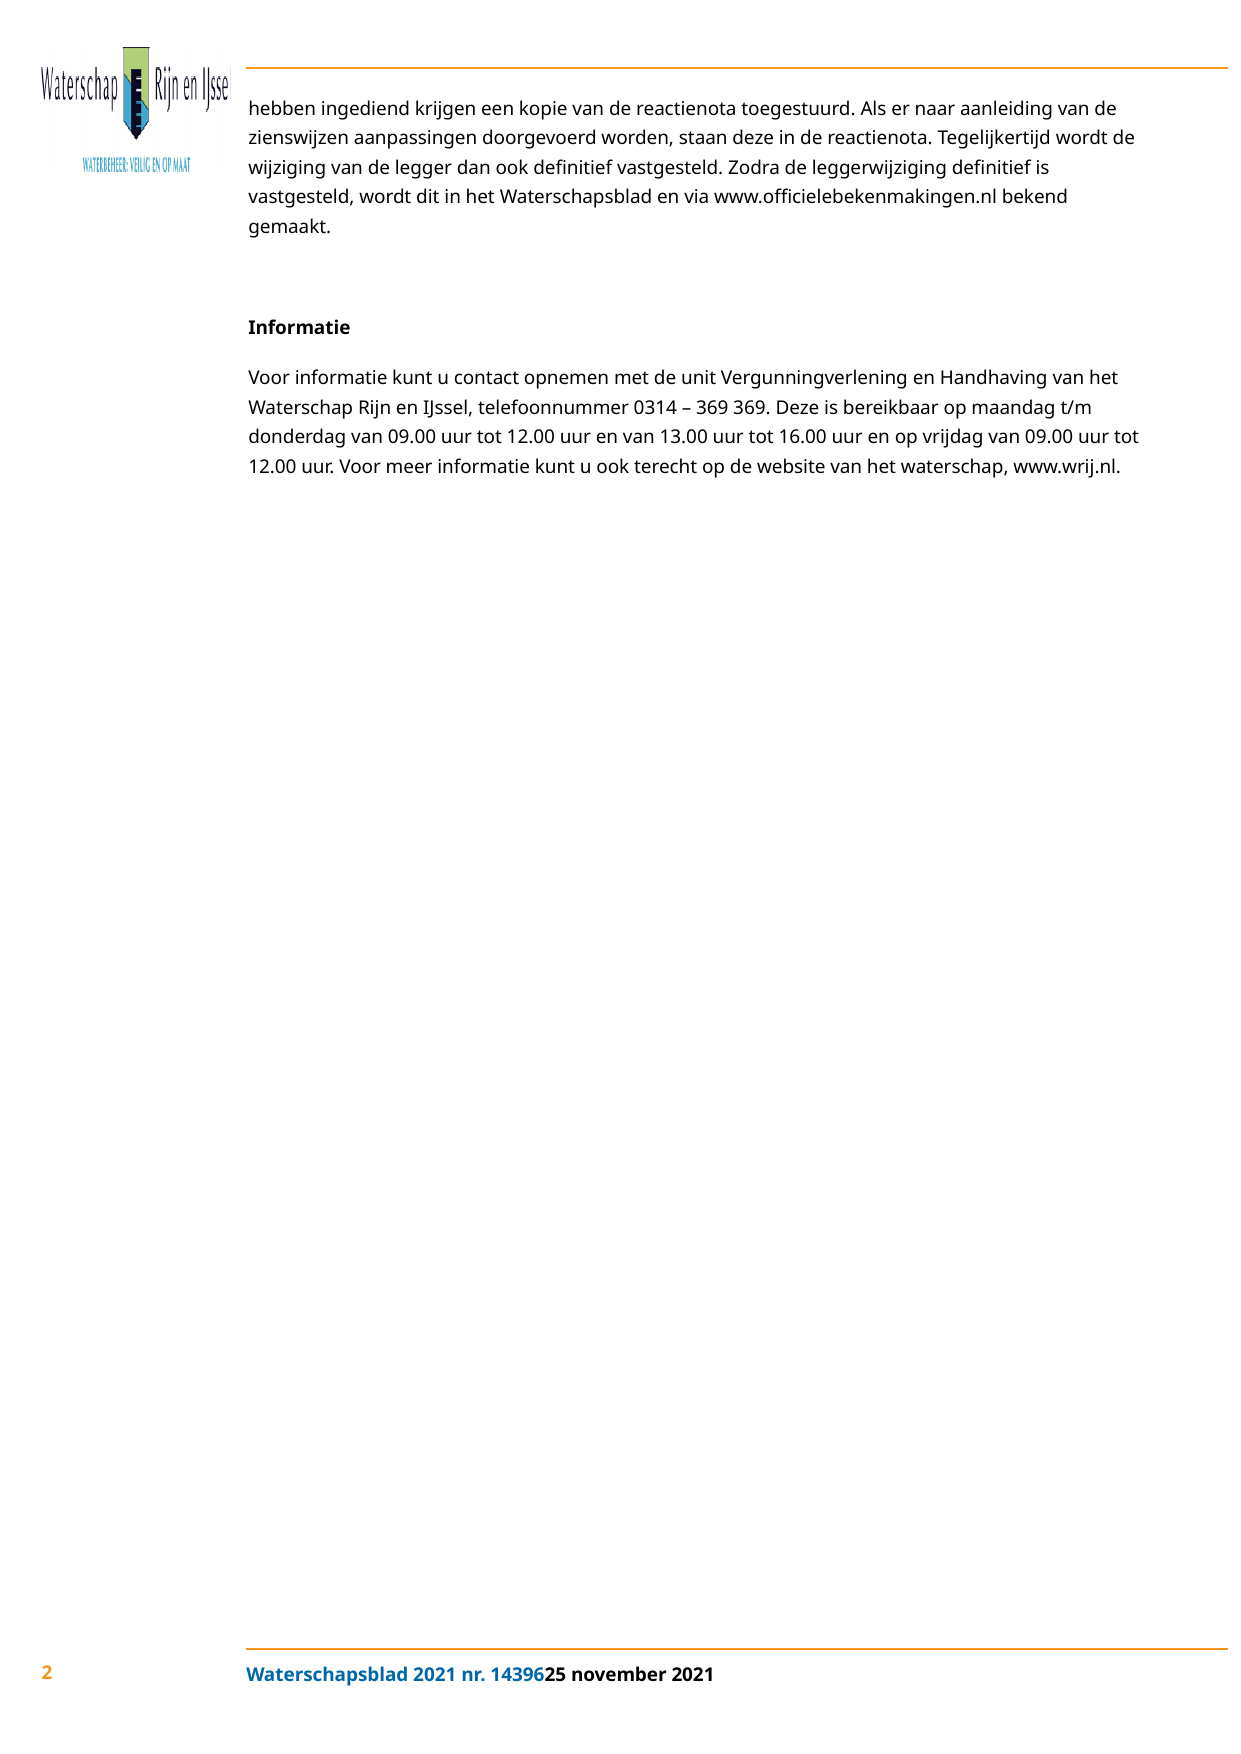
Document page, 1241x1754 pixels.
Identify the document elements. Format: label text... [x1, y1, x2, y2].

text hebben ingediend krijgen een kopie van de reactienota toegestuurd. Als er naar aanleiding van de zienswijzen aanpassingen doorgevoerd worden, staan deze in de reactienota. Tegelijkertijd wordt de wijziging van de legger dan ook definitief vastgesteld. Zodra de leggerwijziging definitief is vastgesteld, wordt dit in het Waterschapsblad en via www.officielebekenmakingen.nl bekend gemaakt. [248, 95, 1152, 239]
picture [41, 47, 231, 172]
text Voor informatie kunt u contact opnemen met de unit Vergunningverlening en Handhaving van het Waterschap Rijn en IJssel, telefoonnummer 0314 – 369 369. Deze is bereikbaar op maandag t/m donderdag van 09.00 uur tot 12.00 uur en van 13.00 uur tot 16.00 uur en op vrijdag van 09.00 uur tot 12.00 uur. Voor meer informatie kunt u ook terecht op de website van het waterschap, www.wrij.nl. [248, 364, 1152, 479]
text Informatie [248, 314, 1152, 340]
